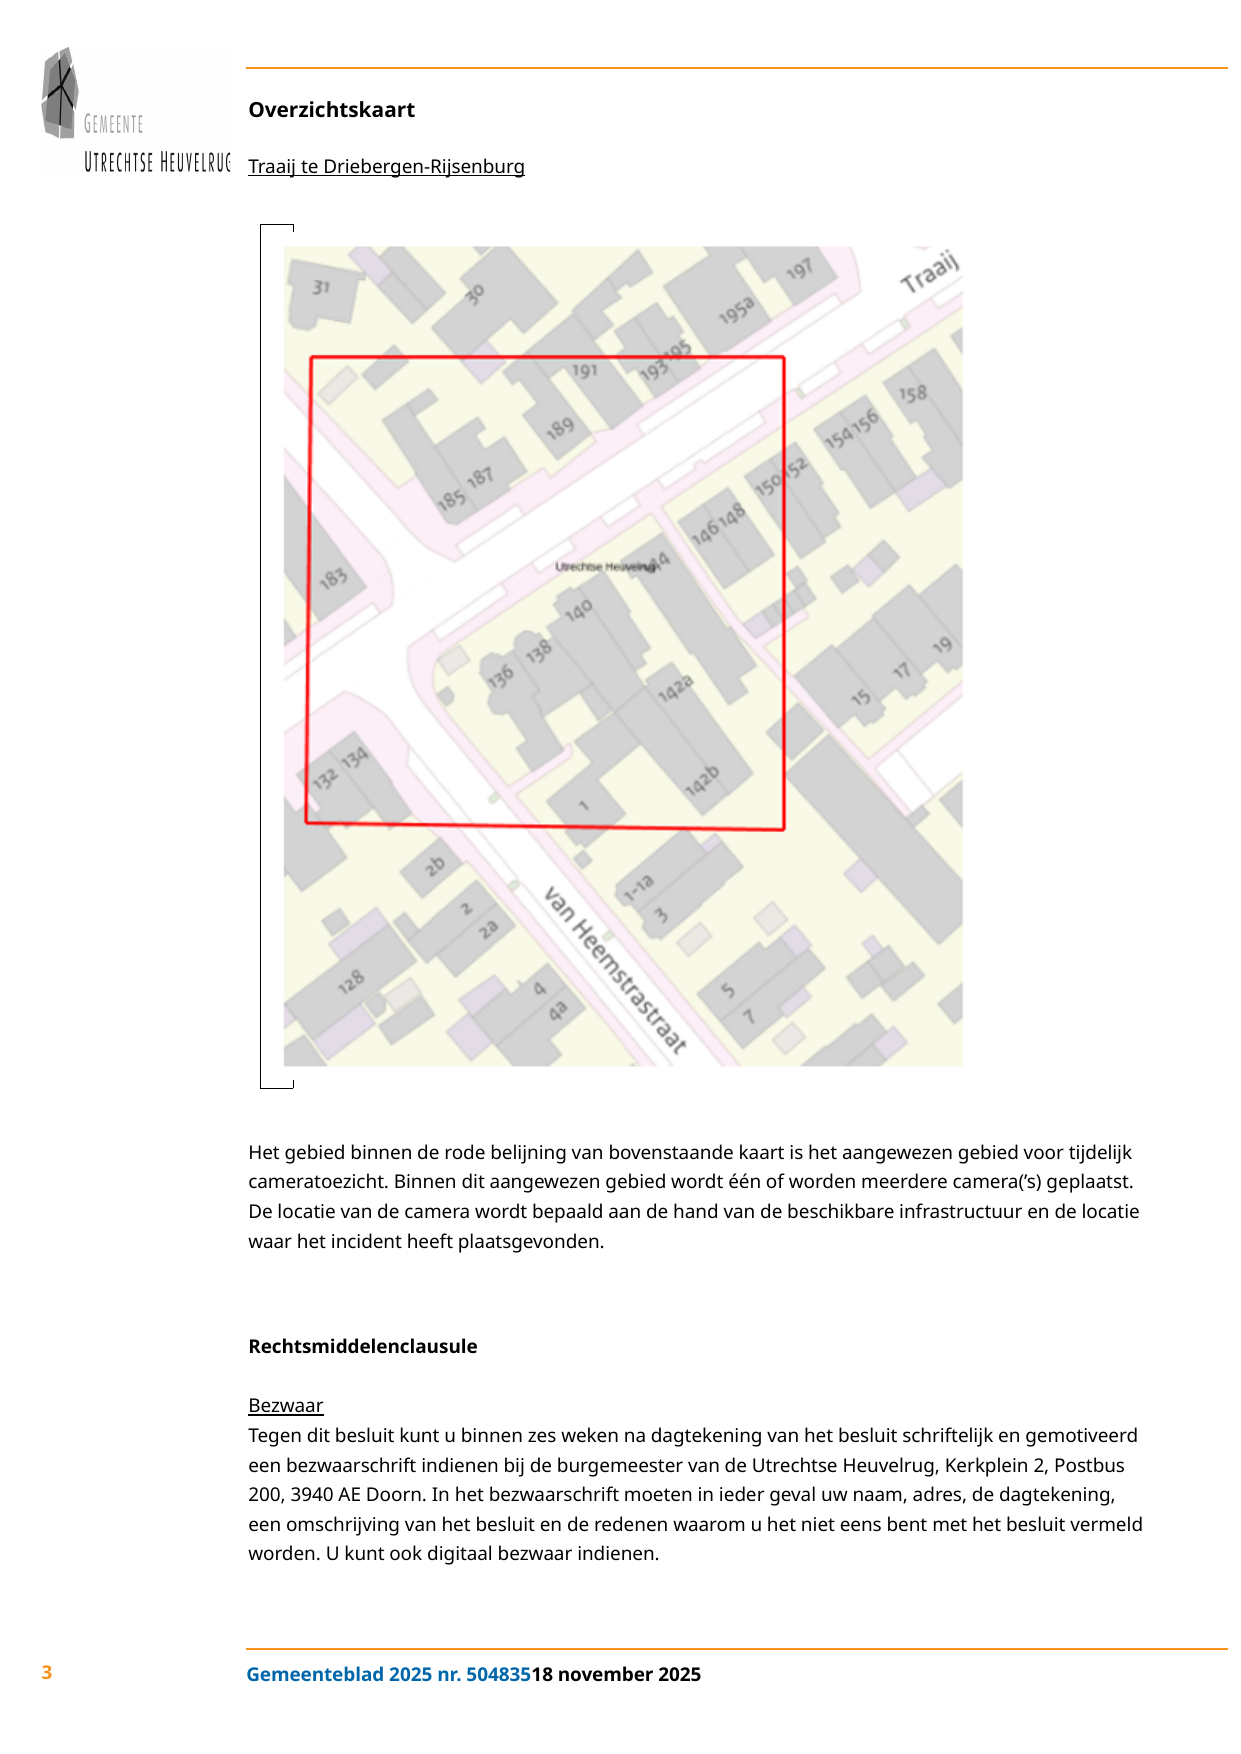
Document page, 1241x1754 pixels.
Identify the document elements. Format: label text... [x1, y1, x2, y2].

text Rechtsmiddelenclausule [248, 1333, 1152, 1359]
picture [268, 232, 978, 1080]
text Tegen dit besluit kunt u binnen zes weken na dagtekening van het besluit schriftelijk en gemotiveerd een bezwaarschrift indienen bij de burgemeester van de Utrechtse Heuvelrug, Kerkplein 2, Postbus 200, 3940 AE Doorn. In het bezwaarschrift moeten in ieder geval uw naam, adres, de dagtekening, een omschrijving van het besluit en de redenen waarom u het niet eens bent met het besluit vermeld worden. U kunt ook digitaal bezwaar indienen. [248, 1422, 1152, 1566]
text Traaij te Driebergen-Rijsenburg [248, 153, 1152, 179]
text Het gebied binnen de rode belijning van bovenstaande kaart is het aangewezen gebied voor tijdelijk cameratoezicht. Binnen dit aangewezen gebied wordt één of worden meerdere camera(’s) geplaatst. De locatie van de camera wordt bepaald aan de hand van de beschikbare infrastructuur en de locatie waar het incident heeft plaatsgevonden. [248, 1139, 1152, 1253]
picture [41, 47, 231, 172]
text Overzichtskaart [248, 95, 1152, 123]
text Bezwaar [248, 1393, 1152, 1418]
